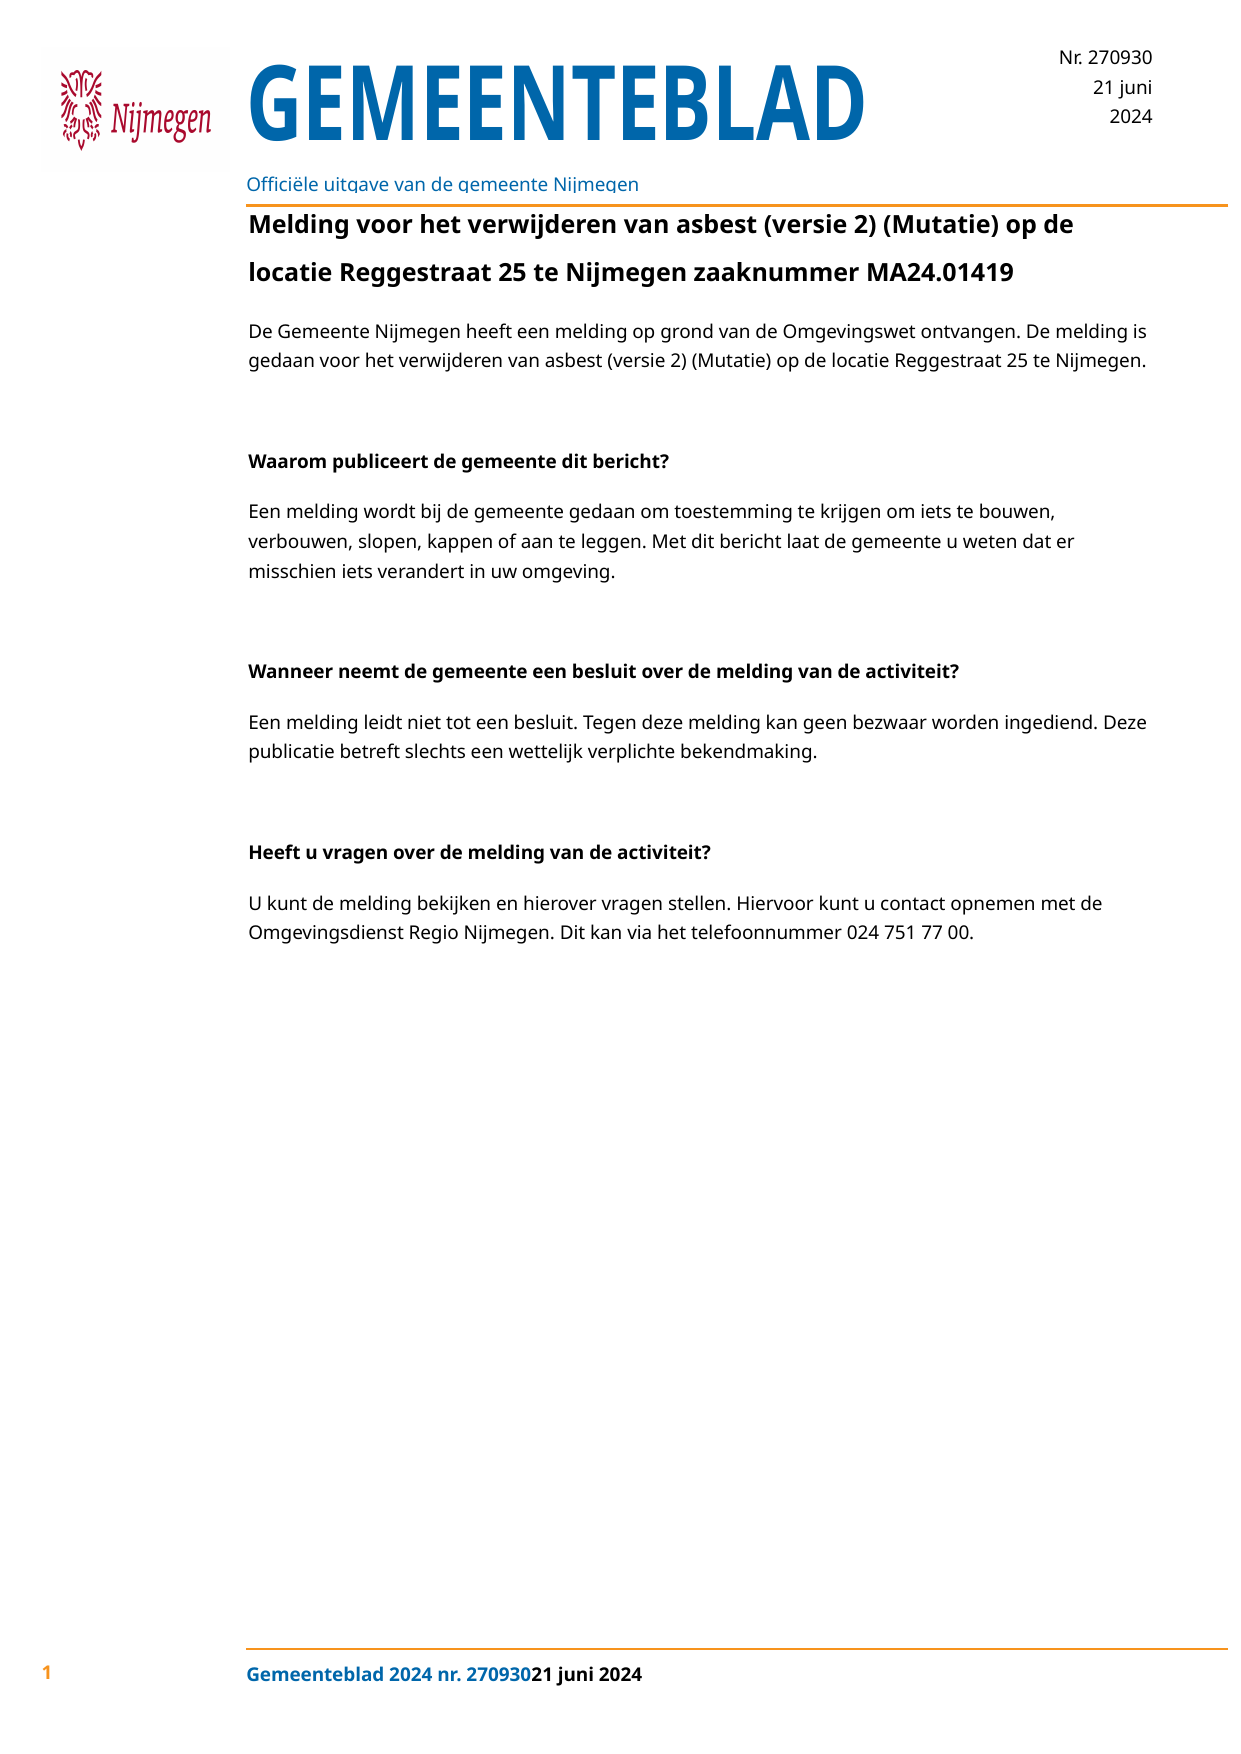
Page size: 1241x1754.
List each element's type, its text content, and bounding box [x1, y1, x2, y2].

text De Gemeente Nijmegen heeft een melding op grond van de Omgevingswet ontvangen. De melding is gedaan voor het verwijderen van asbest (versie 2) (Mutatie) op de locatie Reggestraat 25 te Nijmegen. [248, 318, 1152, 373]
text U kunt de melding bekijken en hierover vragen stellen. Hiervoor kunt u contact opnemen met de Omgevingsdienst Regio Nijmegen. Dit kan via het telefoonnummer 024 751 77 00. [248, 890, 1152, 945]
text Een melding leidt niet tot een besluit. Tegen deze melding kan geen bezwaar worden ingediend. Deze publicatie betreft slechts een wettelijk verplichte bekendmaking. [248, 709, 1152, 764]
text Waarom publiceert de gemeente dit bericht? [248, 448, 1152, 474]
text Een melding wordt bij de gemeente gedaan om toestemming te krijgen om iets te bouwen, verbouwen, slopen, kappen of aan te leggen. Met dit bericht laat de gemeente u weten dat er misschien iets verandert in uw omgeving. [248, 499, 1152, 584]
text Melding voor het verwijderen van asbest (versie 2) (Mutatie) op de locatie Reggestraat 25 te Nijmegen zaaknummer MA24.01419 [248, 207, 1152, 288]
picture [41, 47, 231, 172]
text Wanneer neemt de gemeente een besluit over de melding van de activiteit? [248, 659, 1152, 684]
text Heeft u vragen over de melding van de activiteit? [248, 839, 1152, 865]
